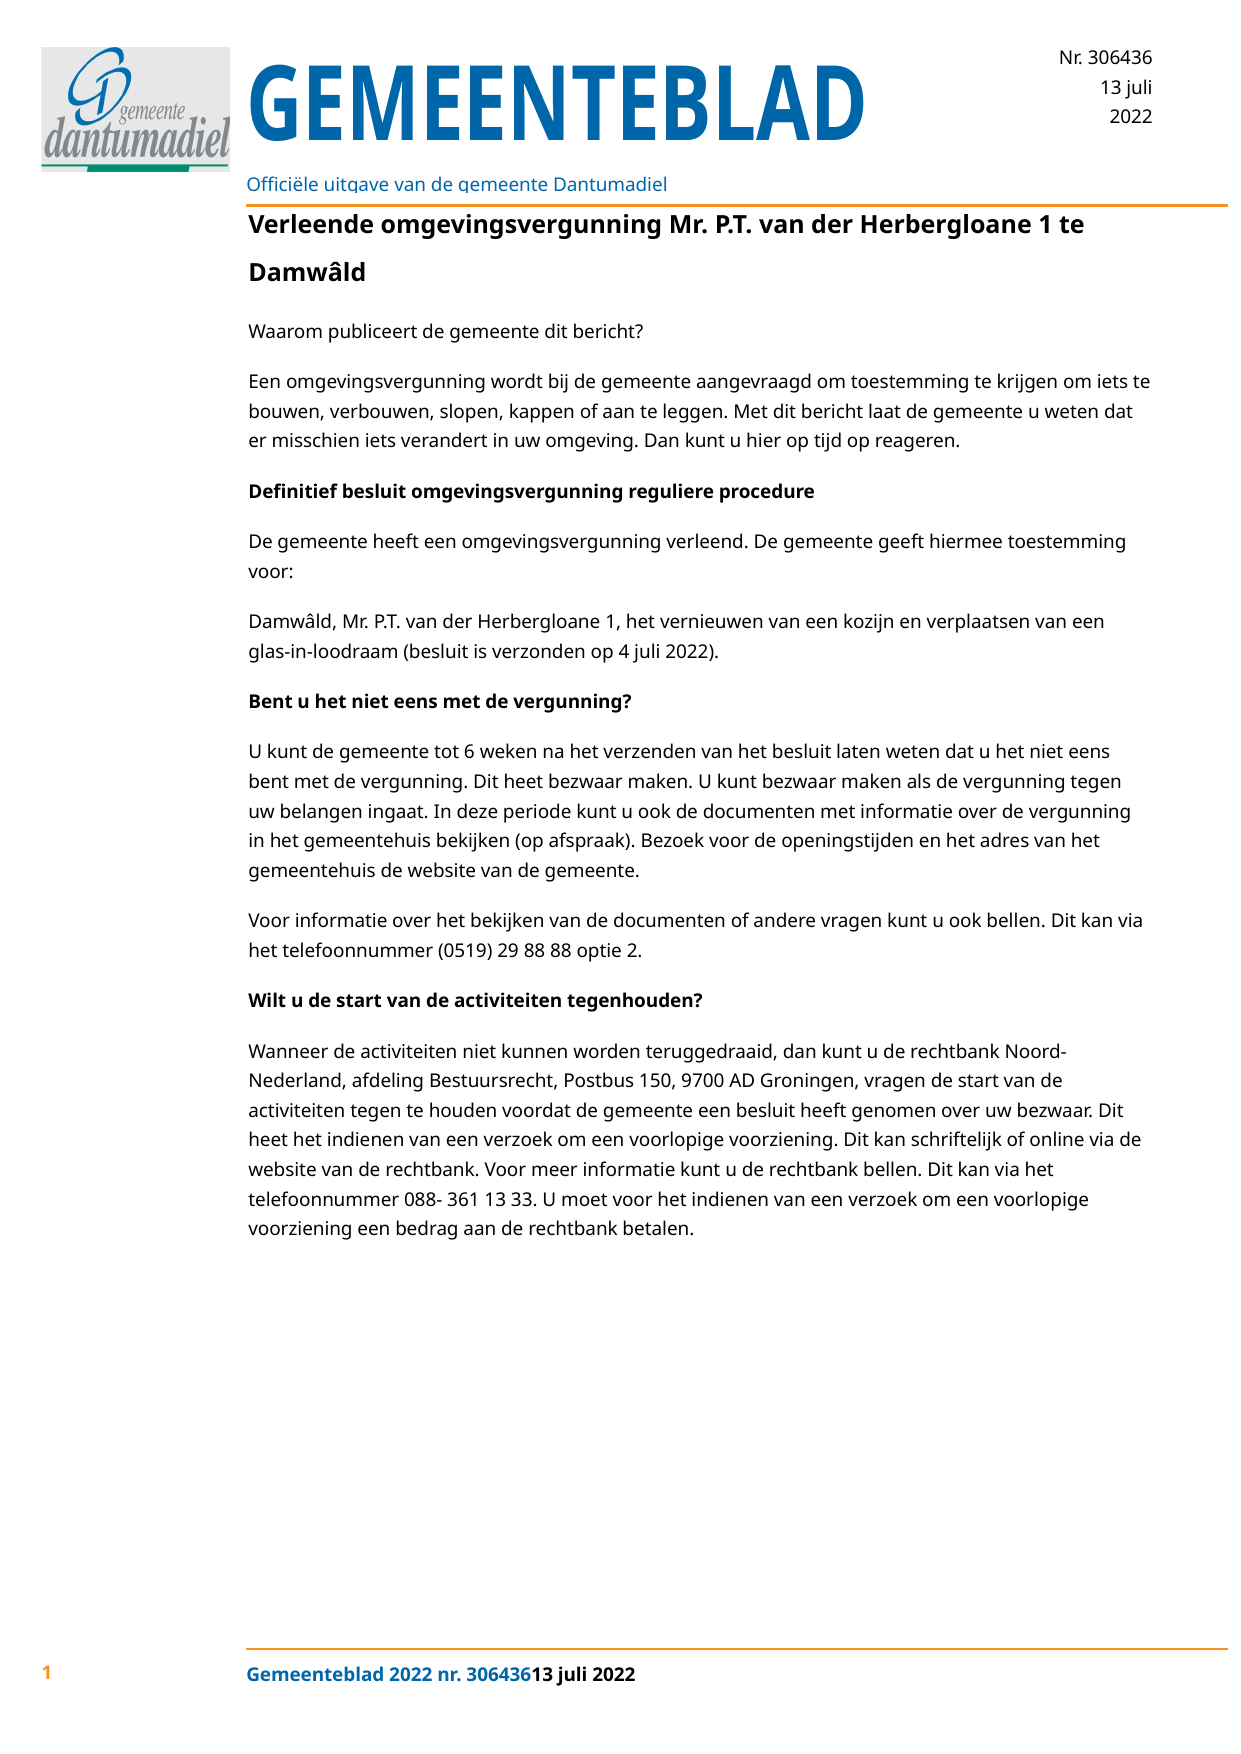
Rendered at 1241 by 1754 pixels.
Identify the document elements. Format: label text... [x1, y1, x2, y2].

text Wanneer de activiteiten niet kunnen worden teruggedraaid, dan kunt u de rechtbank Noord-Nederland, afdeling Bestuursrecht, Postbus 150, 9700 AD Groningen, vragen de start van de activiteiten tegen te houden voordat de gemeente een besluit heeft genomen over uw bezwaar. Dit heet het indienen van een verzoek om een voorlopige voorziening. Dit kan schriftelijk of online via de website van de rechtbank. Voor meer informatie kunt u de rechtbank bellen. Dit kan via het telefoonnummer 088- 361 13 33. U moet voor het indienen van een verzoek om een voorlopige voorziening een bedrag aan de rechtbank betalen. [248, 1038, 1152, 1241]
text Bent u het niet eens met de vergunning? [248, 688, 1152, 714]
text Wilt u de start van de activiteiten tegenhouden? [248, 987, 1152, 1013]
text De gemeente heeft een omgevingsvergunning verleend. De gemeente geeft hiermee toestemming voor: [248, 528, 1152, 584]
text Damwâld, Mr. P.T. van der Herbergloane 1, het vernieuwen van een kozijn en verplaatsen van een glas-in-loodraam (besluit is verzonden op 4 juli 2022). [248, 608, 1152, 664]
text Verleende omgevingsvergunning Mr. P.T. van der Herbergloane 1 te Damwâld [248, 207, 1152, 288]
text Een omgevingsvergunning wordt bij de gemeente aangevraagd om toestemming te krijgen om iets te bouwen, verbouwen, slopen, kappen of aan te leggen. Met dit bericht laat de gemeente u weten dat er misschien iets verandert in uw omgeving. Dan kunt u hier op tijd op reageren. [248, 368, 1152, 453]
picture [41, 47, 231, 172]
text U kunt de gemeente tot 6 weken na het verzenden van het besluit laten weten dat u het niet eens bent met de vergunning. Dit heet bezwaar maken. U kunt bezwaar maken als de vergunning tegen uw belangen ingaat. In deze periode kunt u ook de documenten met informatie over de vergunning in het gemeentehuis bekijken (op afspraak). Bezoek voor de openingstijden en het adres van het gemeentehuis de website van de gemeente. [248, 739, 1152, 883]
text Voor informatie over het bekijken van de documenten of andere vragen kunt u ook bellen. Dit kan via het telefoonnummer (0519) 29 88 88 optie 2. [248, 907, 1152, 963]
text Definitief besluit omgevingsvergunning reguliere procedure [248, 478, 1152, 504]
text Waarom publiceert de gemeente dit bericht? [248, 318, 1152, 344]
